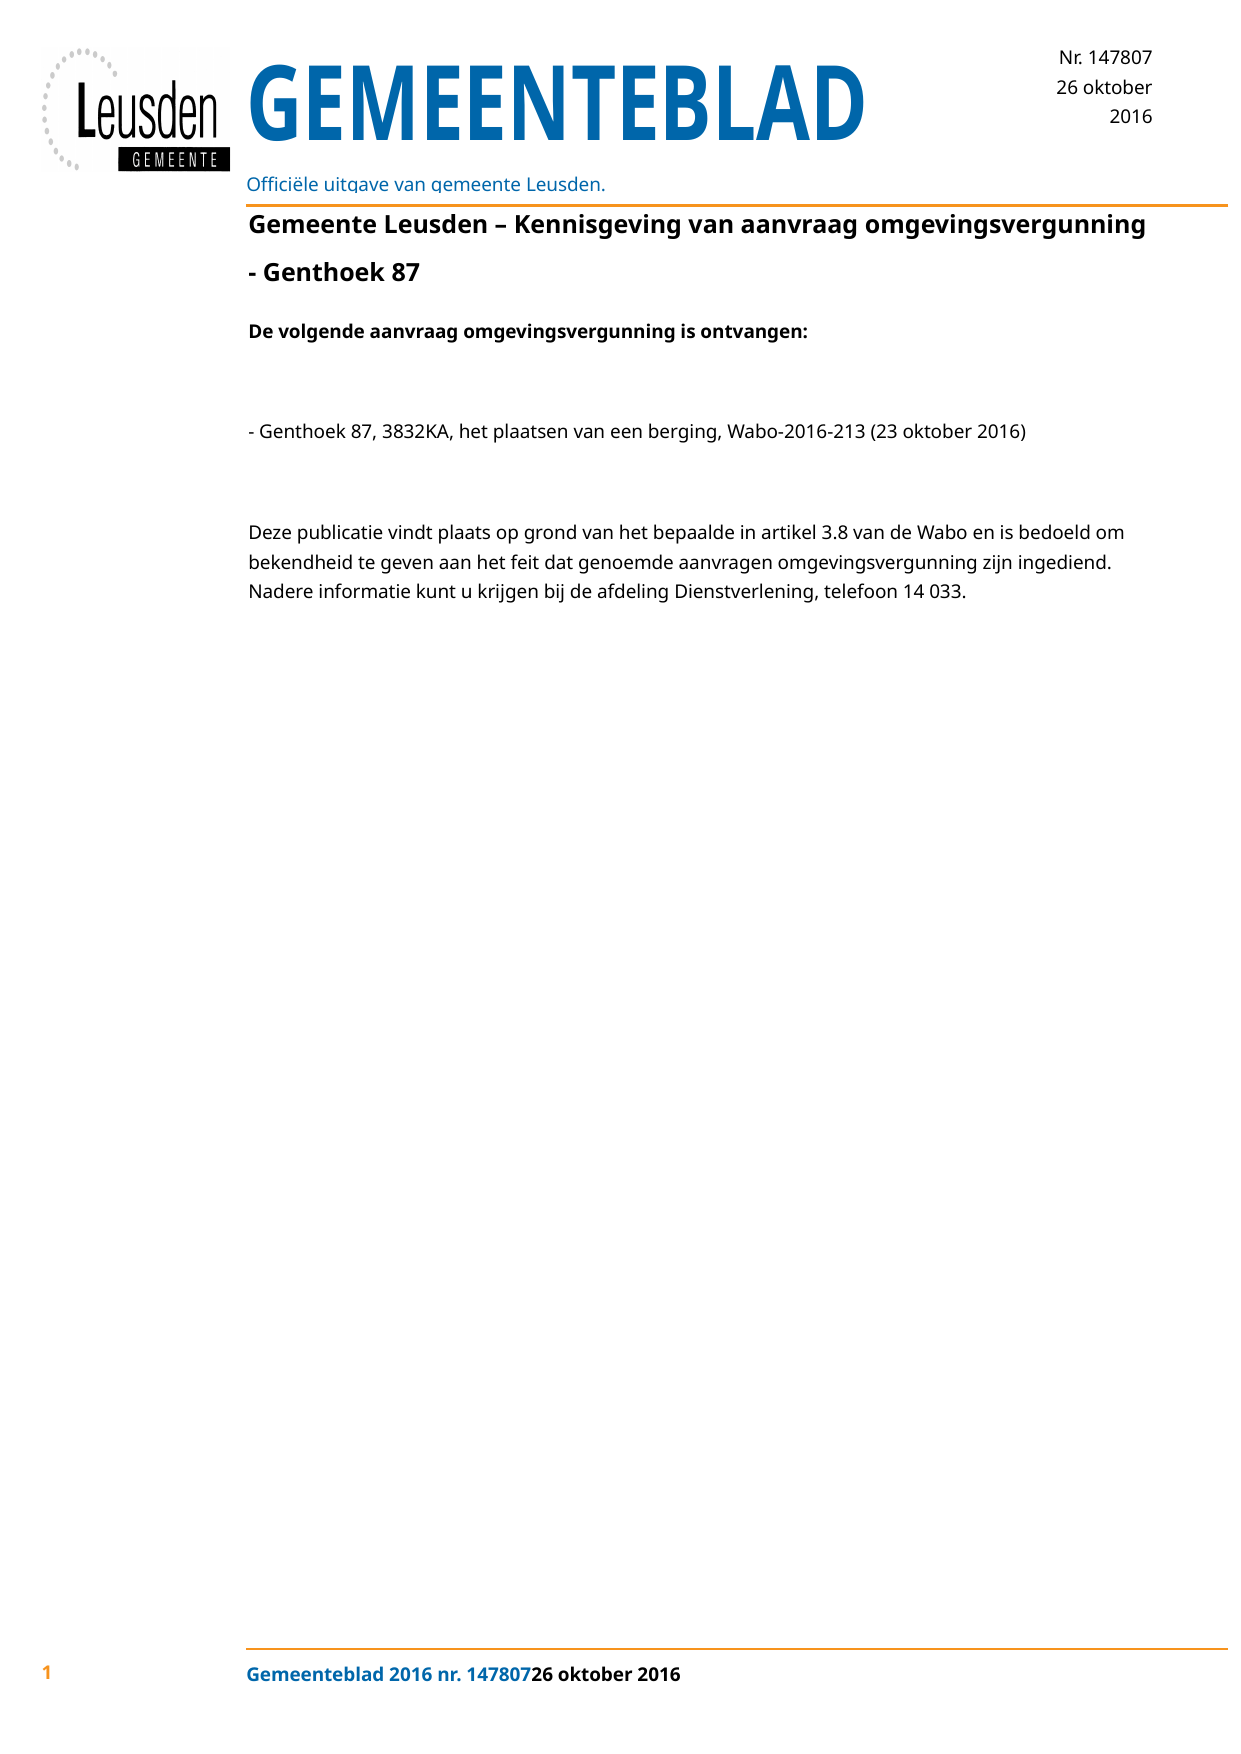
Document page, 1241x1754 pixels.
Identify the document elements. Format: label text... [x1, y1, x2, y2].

text Gemeente Leusden – Kennisgeving van aanvraag omgevingsvergunning - Genthoek 87 [248, 207, 1152, 288]
picture [41, 47, 231, 172]
text De volgende aanvraag omgevingsvergunning is ontvangen: [248, 318, 1152, 344]
text - Genthoek 87, 3832KA, het plaatsen van een berging, Wabo-2016-213 (23 oktober 2016) [248, 419, 1152, 444]
text Deze publicatie vindt plaats op grond van het bepaalde in artikel 3.8 van de Wabo en is bedoeld om bekendheid te geven aan het feit dat genoemde aanvragen omgevingsvergunning zijn ingediend. Nadere informatie kunt u krijgen bij de afdeling Dienstverlening, telefoon 14 033. [248, 519, 1152, 604]
